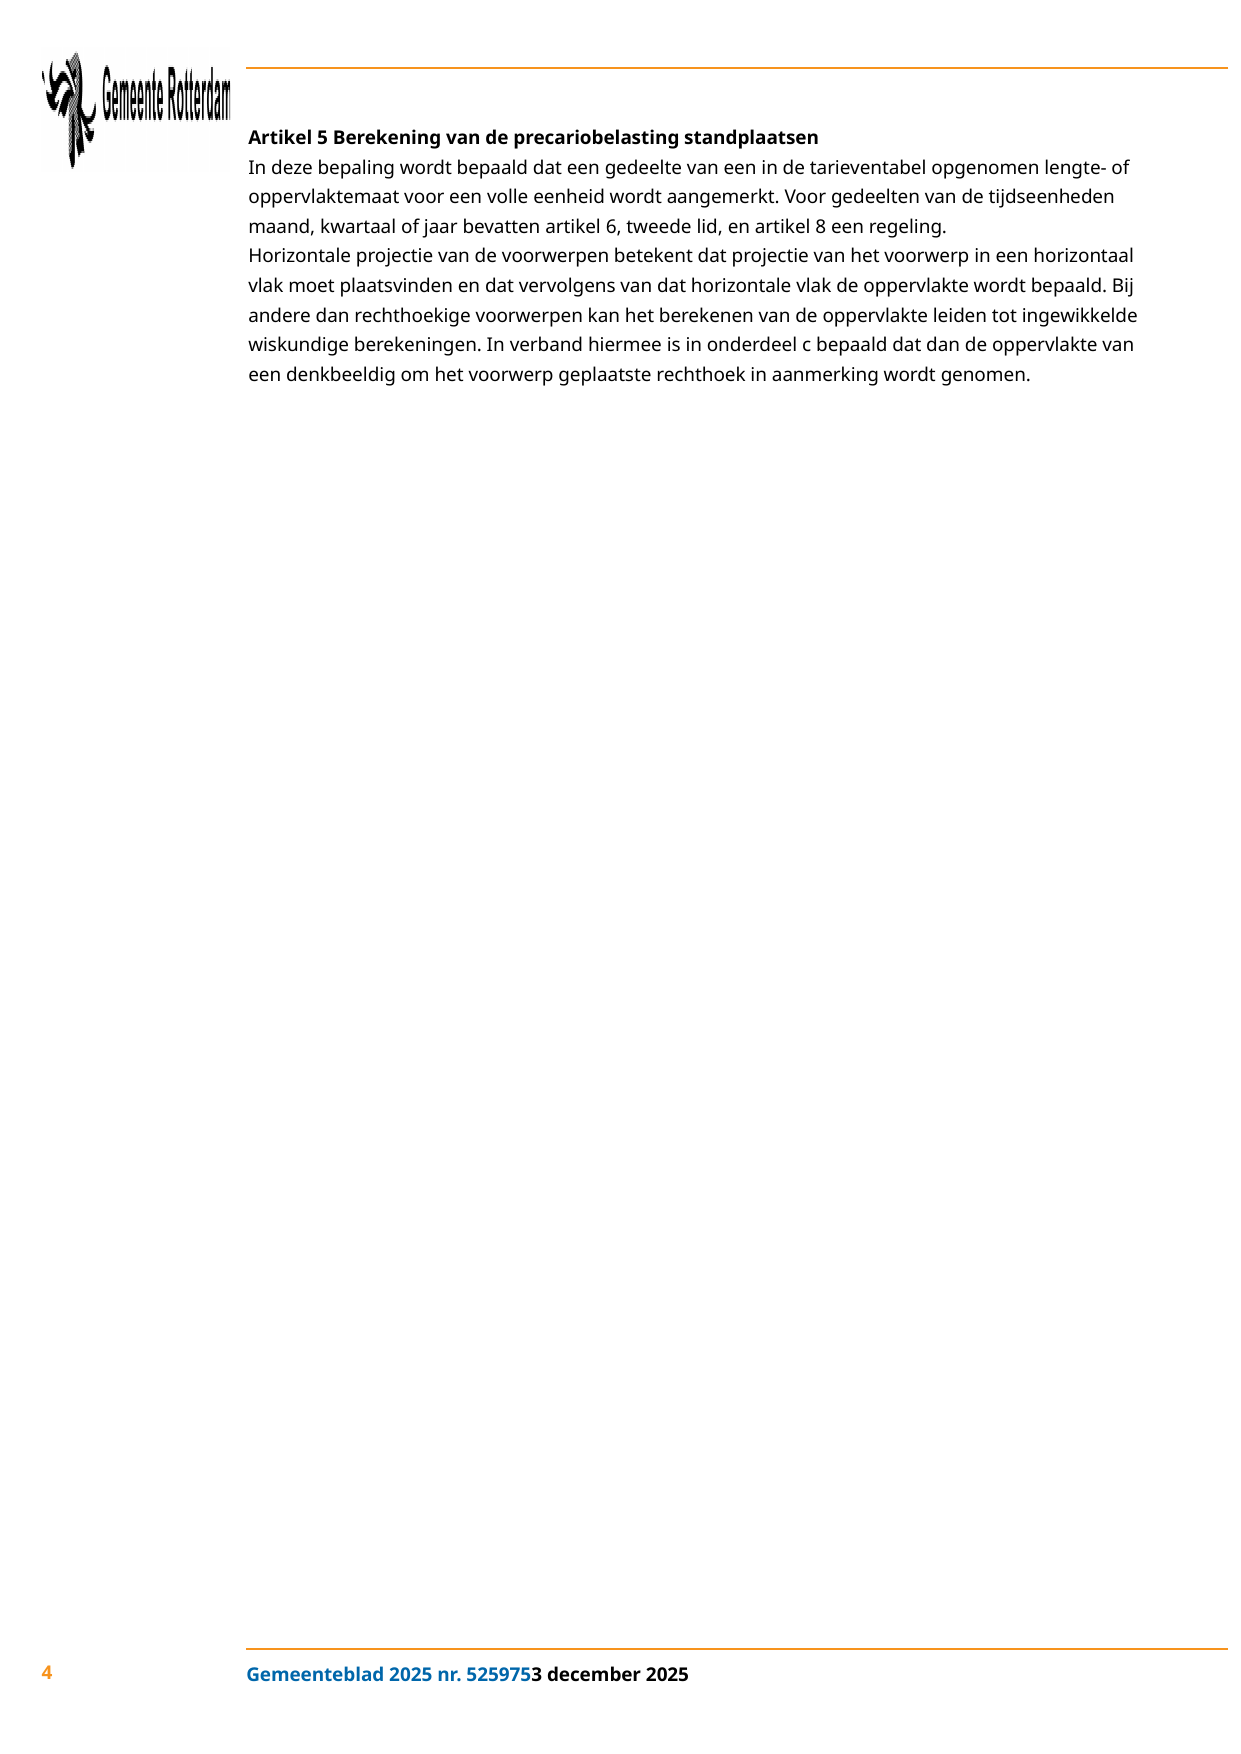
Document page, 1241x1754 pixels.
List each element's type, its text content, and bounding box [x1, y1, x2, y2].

text Artikel 5 Berekening van de precariobelasting standplaatsen [248, 124, 1152, 150]
picture [41, 47, 231, 172]
text Horizontale projectie van de voorwerpen betekent dat projectie van het voorwerp in een horizontaal vlak moet plaatsvinden en dat vervolgens van dat horizontale vlak de oppervlakte wordt bepaald. Bij andere dan rechthoekige voorwerpen kan het berekenen van de oppervlakte leiden tot ingewikkelde wiskundige berekeningen. In verband hiermee is in onderdeel c bepaald dat dan de oppervlakte van een denkbeeldig om het voorwerp geplaatste rechthoek in aanmerking wordt genomen. [248, 243, 1152, 387]
text In deze bepaling wordt bepaald dat een gedeelte van een in de tarieventabel opgenomen lengte- of oppervlaktemaat voor een volle eenheid wordt aangemerkt. Voor gedeelten van de tijdseenheden maand, kwartaal of jaar bevatten artikel 6, tweede lid, en artikel 8 een regeling. [248, 154, 1152, 239]
